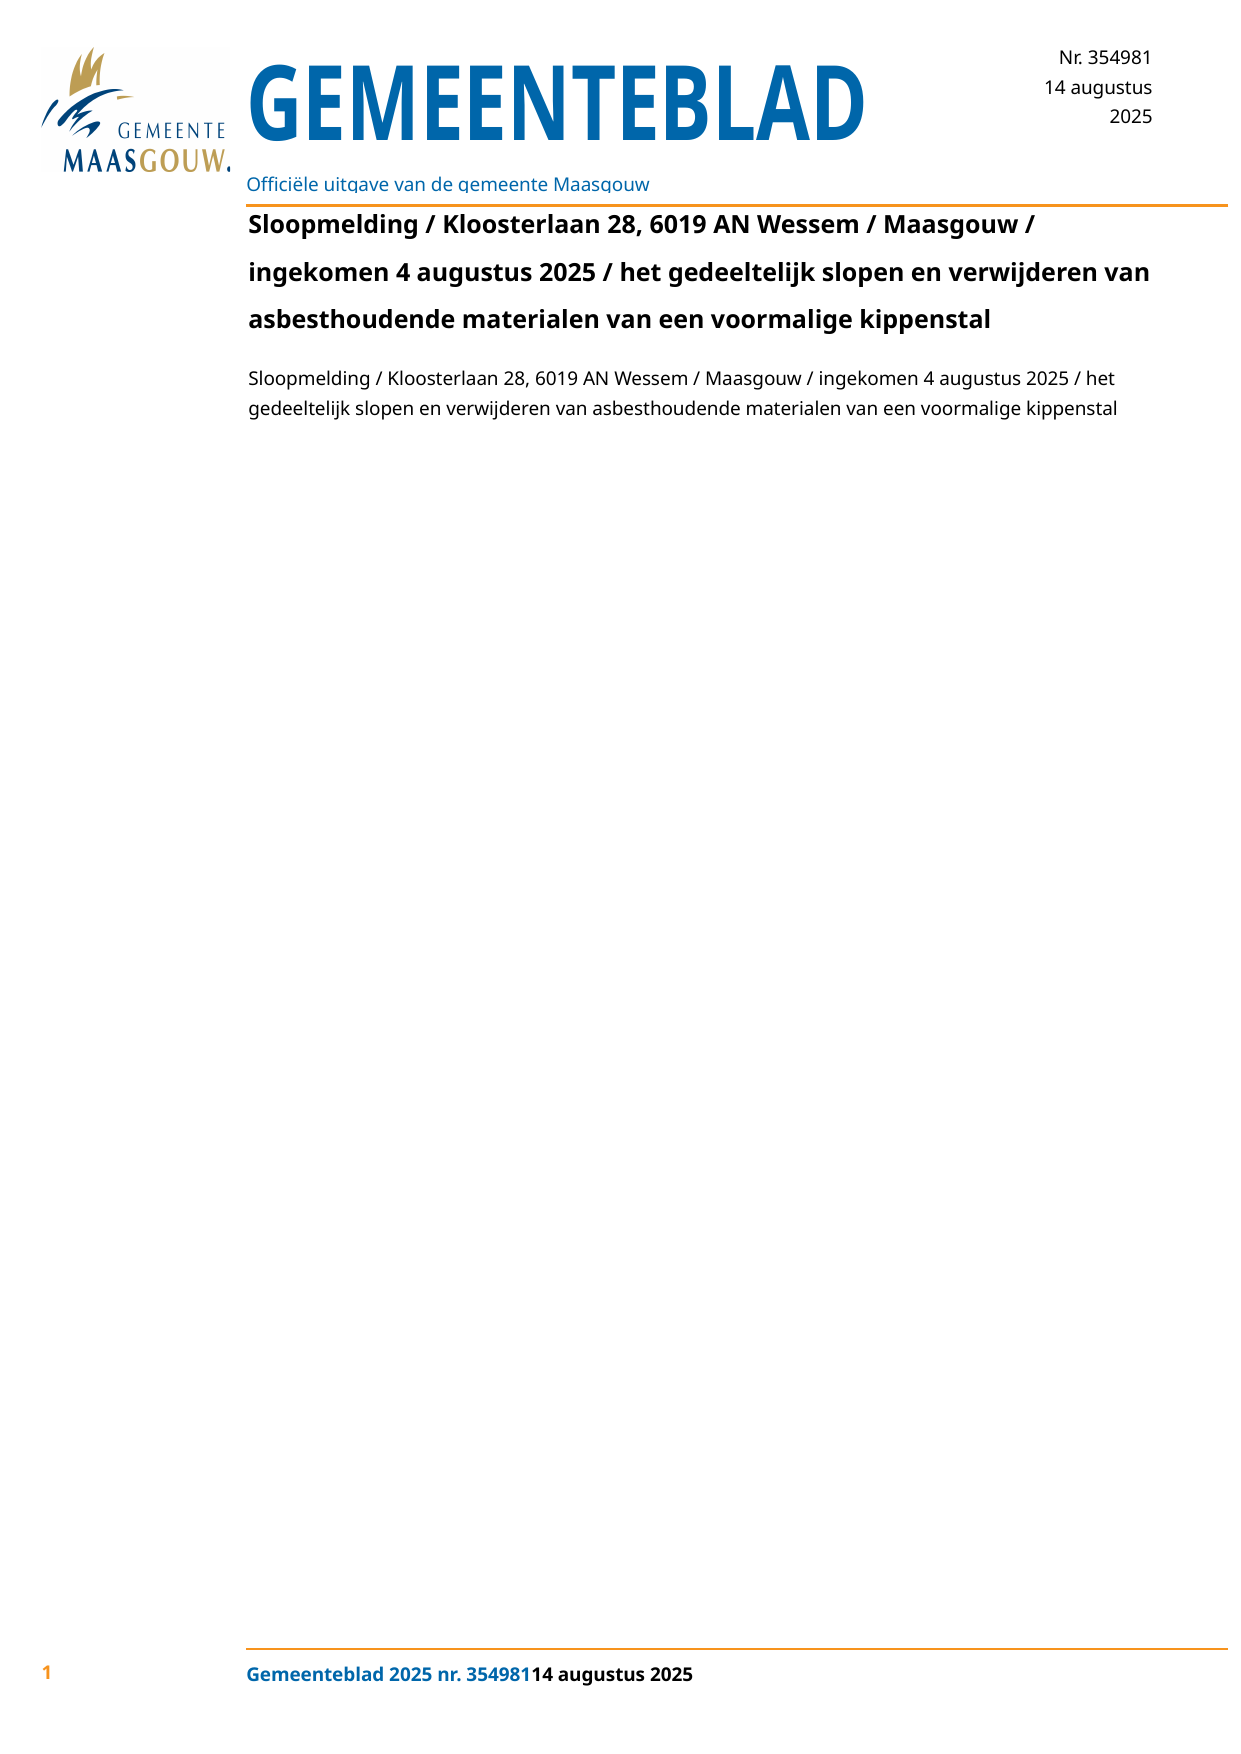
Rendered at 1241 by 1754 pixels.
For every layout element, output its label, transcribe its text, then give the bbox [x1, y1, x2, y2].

text Sloopmelding / Kloosterlaan 28, 6019 AN Wessem / Maasgouw / ingekomen 4 augustus 2025 / het gedeeltelijk slopen en verwijderen van asbesthoudende materialen van een voormalige kippenstal [248, 207, 1152, 336]
text Sloopmelding / Kloosterlaan 28, 6019 AN Wessem / Maasgouw / ingekomen 4 augustus 2025 / het gedeeltelijk slopen en verwijderen van asbesthoudende materialen van een voormalige kippenstal [248, 366, 1152, 421]
picture [41, 47, 231, 172]
